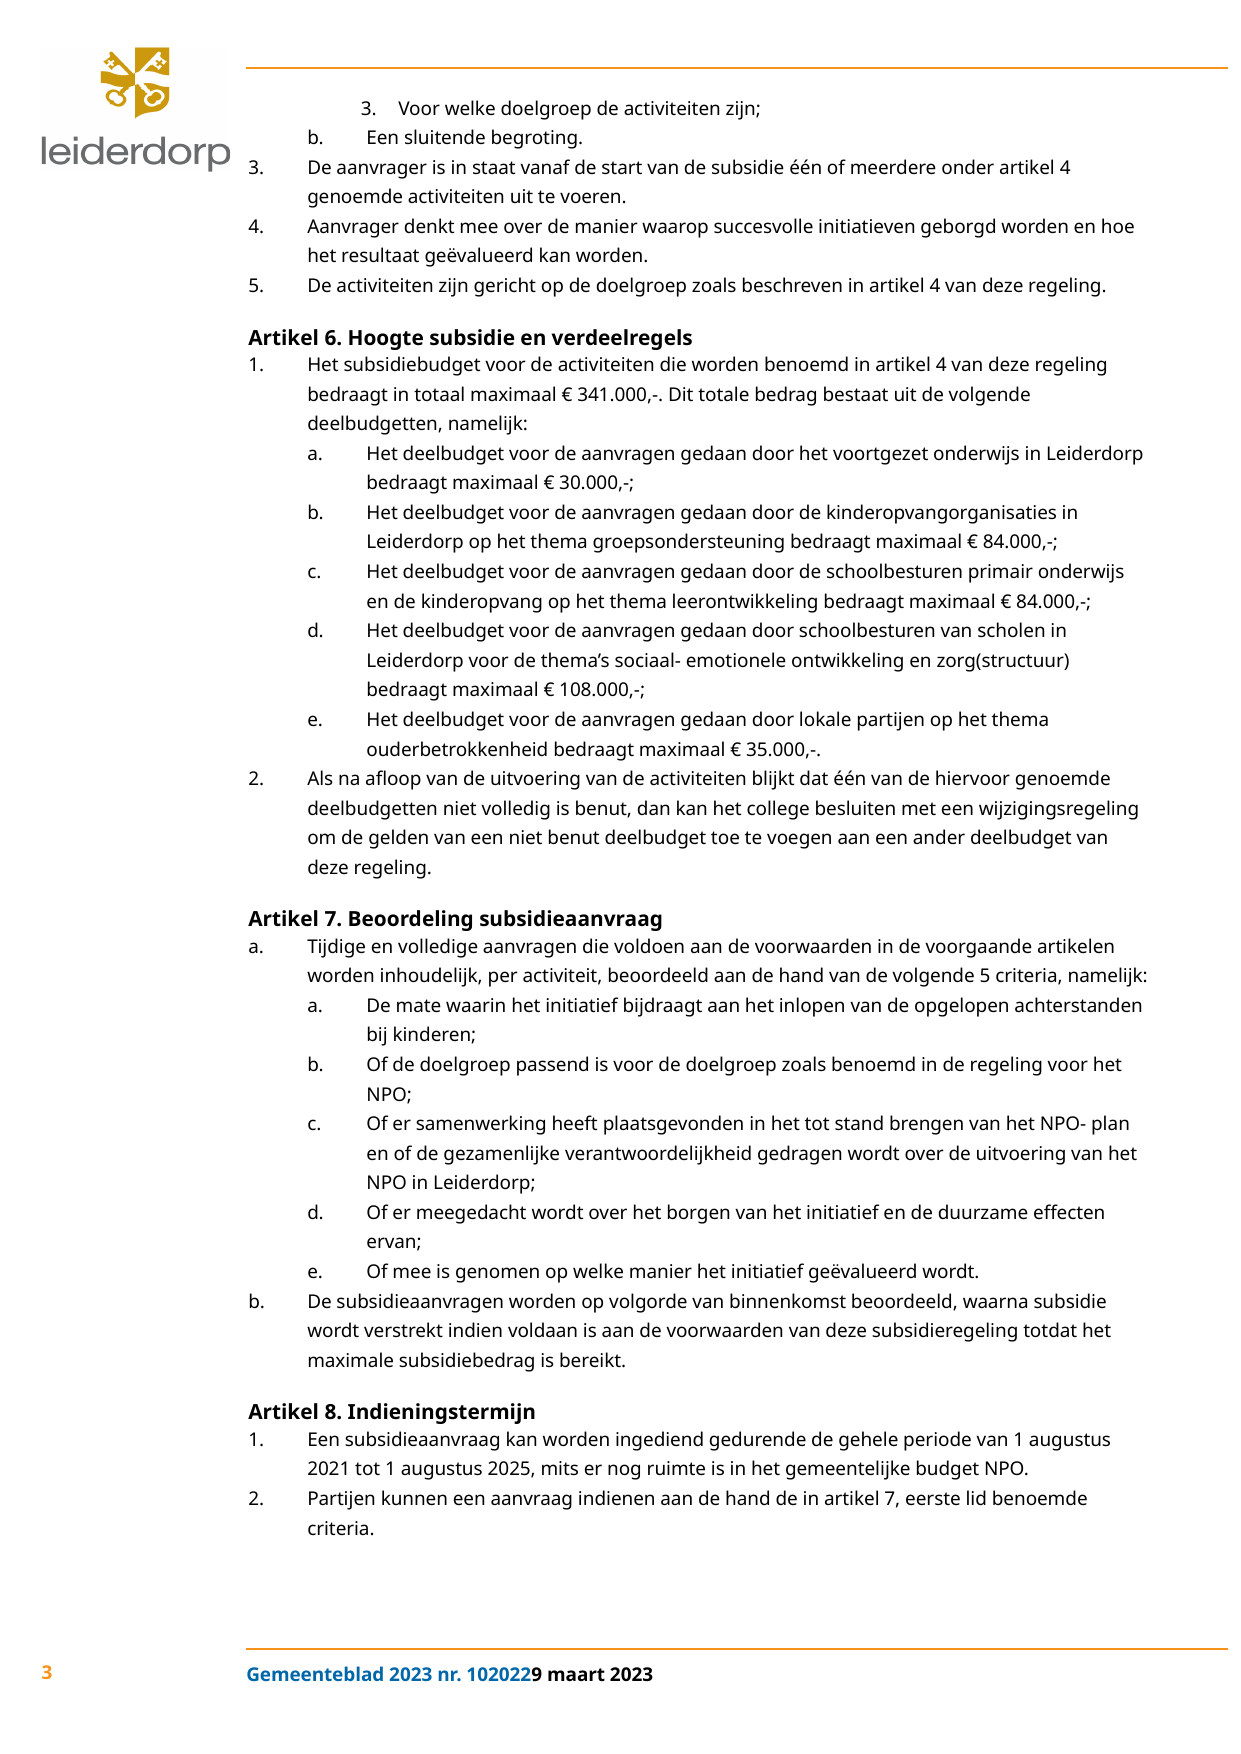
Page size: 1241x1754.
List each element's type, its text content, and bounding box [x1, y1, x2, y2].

list Het deelbudget voor de aanvragen gedaan door de schoolbesturen primair onderwijs en de kinderopvang op het thema leerontwikkeling bedraagt maximaal € 84.000,-; [307, 558, 1152, 613]
list De subsidieaanvragen worden op volgorde van binnenkomst beoordeeld, waarna subsidie wordt verstrekt indien voldaan is aan de voorwaarden van deze subsidieregeling totdat het maximale subsidiebedrag is bereikt. [248, 1288, 1152, 1373]
list De aanvrager is in staat vanaf de start van de subsidie één of meerdere onder artikel 4 genoemde activiteiten uit te voeren. [248, 154, 1152, 209]
text Artikel 7. Beoordeling subsidieaanvraag [248, 904, 1152, 933]
list Tijdige en volledige aanvragen die voldoen aan de voorwaarden in de voorgaande artikelen worden inhoudelijk, per activiteit, beoordeeld aan de hand van de volgende 5 criteria, namelijk: [248, 933, 1152, 988]
list Het subsidiebudget voor de activiteiten die worden benoemd in artikel 4 van deze regeling bedraagt in totaal maximaal € 341.000,-. Dit totale bedrag bestaat uit de volgende deelbudgetten, namelijk: [248, 351, 1152, 436]
list Of er meegedacht wordt over het borgen van het initiatief en de duurzame effecten ervan; [307, 1199, 1152, 1254]
list Als na afloop van de uitvoering van de activiteiten blijkt dat één van de hiervoor genoemde deelbudgetten niet volledig is benut, dan kan het college besluiten met een wijzigingsregeling om de gelden van een niet benut deelbudget toe te voegen aan een ander deelbudget van deze regeling. [248, 765, 1152, 880]
list Of de doelgroep passend is voor de doelgroep zoals benoemd in de regeling voor het NPO; [307, 1051, 1152, 1107]
list Het deelbudget voor de aanvragen gedaan door de kinderopvangorganisaties in Leiderdorp op het thema groepsondersteuning bedraagt maximaal € 84.000,-; [307, 499, 1152, 554]
list De mate waarin het initiatief bijdraagt aan het inlopen van de opgelopen achterstanden bij kinderen; [307, 992, 1152, 1047]
list Een subsidieaanvraag kan worden ingediend gedurende de gehele periode van 1 augustus 2021 tot 1 augustus 2025, mits er nog ruimte is in het gemeentelijke budget NPO. [248, 1426, 1152, 1481]
list Een sluitende begroting. [307, 124, 1152, 150]
list Of mee is genomen op welke manier het initiatief geëvalueerd wordt. [307, 1258, 1152, 1284]
list Het deelbudget voor de aanvragen gedaan door schoolbesturen van scholen in Leiderdorp voor de thema’s sociaal- emotionele ontwikkeling en zorg(structuur) bedraagt maximaal € 108.000,-; [307, 617, 1152, 702]
list Aanvrager denkt mee over de manier waarop succesvolle initiatieven geborgd worden en hoe het resultaat geëvalueerd kan worden. [248, 213, 1152, 268]
list Voor welke doelgroep de activiteiten zijn; [361, 95, 1152, 121]
list Het deelbudget voor de aanvragen gedaan door lokale partijen op het thema ouderbetrokkenheid bedraagt maximaal € 35.000,-. [307, 706, 1152, 761]
list Partijen kunnen een aanvraag indienen aan de hand de in artikel 7, eerste lid benoemde criteria. [248, 1485, 1152, 1540]
text Artikel 6. Hoogte subsidie en verdeelregels [248, 323, 1152, 351]
list De activiteiten zijn gericht op de doelgroep zoals beschreven in artikel 4 van deze regeling. [248, 272, 1152, 298]
list Of er samenwerking heeft plaatsgevonden in het tot stand brengen van het NPO- plan en of de gezamenlijke verantwoordelijkheid gedragen wordt over de uitvoering van het NPO in Leiderdorp; [307, 1110, 1152, 1195]
picture [41, 47, 231, 172]
list Het deelbudget voor de aanvragen gedaan door het voortgezet onderwijs in Leiderdorp bedraagt maximaal € 30.000,-; [307, 440, 1152, 495]
text Artikel 8. Indieningstermijn [248, 1397, 1152, 1426]
